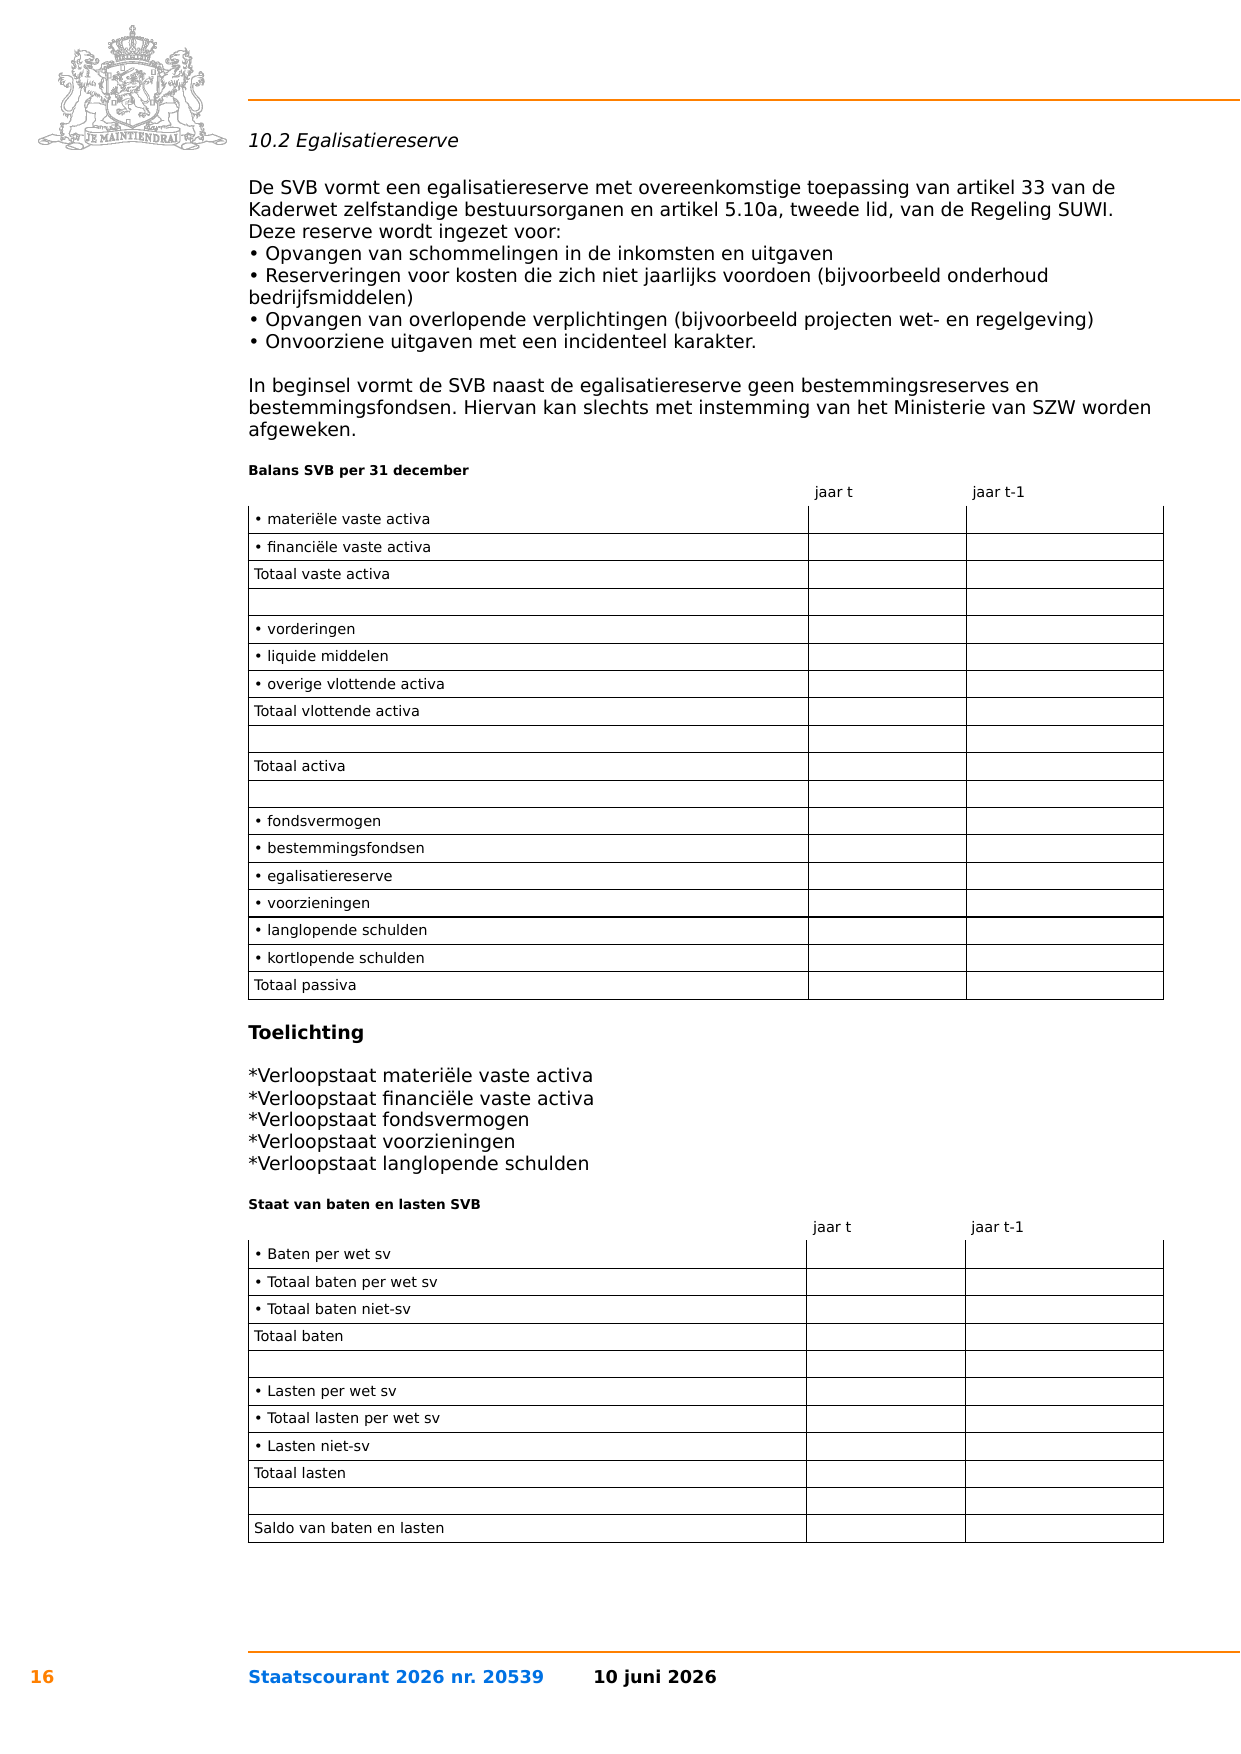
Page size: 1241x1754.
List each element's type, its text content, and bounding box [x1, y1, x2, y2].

table_cell [967, 781, 1163, 807]
table_cell [809, 671, 966, 697]
table_cell • bestemmingsfondsen [249, 835, 808, 862]
table_cell • Totaal lasten per wet sv [249, 1406, 806, 1432]
table_cell [809, 835, 966, 862]
table_cell [807, 1296, 965, 1322]
table_cell [966, 1296, 1163, 1322]
table_cell [967, 726, 1163, 752]
table_cell [967, 972, 1163, 999]
table_cell [967, 534, 1163, 560]
table_cell • kortlopende schulden [249, 945, 808, 971]
table_cell [966, 1269, 1163, 1295]
table_cell [809, 918, 966, 944]
text *Verloopstaat materiële vaste activa [248, 1065, 1163, 1087]
table_cell • Totaal baten per wet sv [249, 1269, 806, 1295]
text • Reserveringen voor kosten die zich niet jaarlijks voordoen (bijvoorbeeld onderhoud bedrijfsmiddelen) [248, 265, 1163, 309]
table_cell [809, 534, 966, 560]
subtitle Toelichting [248, 1022, 1163, 1043]
table_cell [249, 1351, 806, 1377]
table_cell [966, 1433, 1163, 1459]
table_cell [809, 589, 966, 615]
text De SVB vormt een egalisatiereserve met overeenkomstige toepassing van artikel 33 van de Kaderwet zelfstandige bestuursorganen en artikel 5.10a, tweede lid, van de Regeling SUWI. Deze reserve wordt ingezet voor: [248, 177, 1163, 243]
table_cell [807, 1461, 965, 1487]
table_cell [967, 918, 1163, 944]
table_cell Totaal baten [249, 1324, 806, 1350]
table_cell Totaal activa [249, 753, 808, 779]
table_cell [809, 507, 966, 533]
subtitle 10.2 Egalisatiereserve [248, 130, 1163, 152]
table_cell [809, 753, 966, 779]
table_cell • financiële vaste activa [249, 534, 808, 560]
table_cell [966, 1488, 1163, 1514]
table_cell [807, 1378, 965, 1405]
table_cell • materiële vaste activa [249, 507, 808, 533]
table_cell Totaal vaste activa [249, 561, 808, 588]
text • Opvangen van overlopende verplichtingen (bijvoorbeeld projecten wet- en regelgeving) [248, 309, 1163, 331]
table_cell Totaal vlottende activa [249, 698, 808, 725]
text • Opvangen van schommelingen in de inkomsten en uitgaven [248, 243, 1163, 265]
table_cell [967, 753, 1163, 779]
table_cell [966, 1515, 1163, 1542]
table_cell [809, 945, 966, 971]
table_cell [249, 589, 808, 615]
table_cell [809, 972, 966, 999]
table_cell • fondsvermogen [249, 808, 808, 834]
table_cell • overige vlottende activa [249, 671, 808, 697]
table_cell [809, 808, 966, 834]
table_cell Totaal lasten [249, 1461, 806, 1487]
table_cell [966, 1241, 1163, 1268]
table_cell [809, 616, 966, 642]
text *Verloopstaat voorzieningen [248, 1131, 1163, 1153]
table_cell [807, 1433, 965, 1459]
table_cell [967, 698, 1163, 725]
table_cell Totaal passiva [249, 972, 808, 999]
table_cell [967, 945, 1163, 971]
table_cell [809, 698, 966, 725]
table_cell • Lasten niet-sv [249, 1433, 806, 1459]
table_cell [966, 1378, 1163, 1405]
table_cell [807, 1406, 965, 1432]
table_cell [807, 1488, 965, 1514]
table_cell [249, 1488, 806, 1514]
table_cell [966, 1324, 1163, 1350]
table_cell [807, 1351, 965, 1377]
table_cell [967, 671, 1163, 697]
table_cell [967, 808, 1163, 834]
table_cell [249, 726, 808, 752]
table_cell [809, 644, 966, 670]
table_cell [249, 781, 808, 807]
table_cell [967, 589, 1163, 615]
table_cell jaar t-1 [967, 479, 1163, 506]
table_cell [807, 1269, 965, 1295]
table_cell [967, 890, 1163, 916]
table_cell [249, 479, 808, 506]
table_cell • Baten per wet sv [249, 1241, 806, 1268]
table_cell [807, 1515, 965, 1542]
table_header Staat van baten en lasten SVB [248, 1197, 1163, 1213]
table_cell • Lasten per wet sv [249, 1378, 806, 1405]
table_cell [966, 1406, 1163, 1432]
text *Verloopstaat langlopende schulden [248, 1153, 1163, 1175]
table_cell [809, 890, 966, 916]
table_cell jaar t-1 [966, 1214, 1163, 1240]
table_cell • Totaal baten niet-sv [249, 1296, 806, 1322]
text • Onvoorziene uitgaven met een incidenteel karakter. [248, 331, 1163, 353]
table_cell [807, 1324, 965, 1350]
text In beginsel vormt de SVB naast de egalisatiereserve geen bestemmingsreserves en bestemmingsfondsen. Hiervan kan slechts met instemming van het Ministerie van SZW worden afgeweken. [248, 374, 1163, 441]
table_header Balans SVB per 31 december [248, 463, 1163, 478]
table_cell [967, 835, 1163, 862]
table_cell [967, 507, 1163, 533]
table_cell [809, 561, 966, 588]
table_cell jaar t [809, 479, 966, 506]
table_cell • egalisatiereserve [249, 863, 808, 889]
table_cell [967, 863, 1163, 889]
table_cell [807, 1241, 965, 1268]
table_cell [249, 1214, 806, 1240]
table_cell [967, 644, 1163, 670]
table_cell [967, 616, 1163, 642]
table_cell • langlopende schulden [249, 918, 808, 944]
text *Verloopstaat financiële vaste activa [248, 1087, 1163, 1109]
table_cell Saldo van baten en lasten [249, 1515, 806, 1542]
table_cell [809, 726, 966, 752]
table_cell jaar t [807, 1214, 965, 1240]
table_cell [967, 561, 1163, 588]
table_cell • vorderingen [249, 616, 808, 642]
table_cell • voorzieningen [249, 890, 808, 916]
picture [38, 25, 227, 150]
table_cell [966, 1461, 1163, 1487]
table_cell • liquide middelen [249, 644, 808, 670]
table_cell [966, 1351, 1163, 1377]
text *Verloopstaat fondsvermogen [248, 1109, 1163, 1131]
table_cell [809, 781, 966, 807]
table_cell [809, 863, 966, 889]
